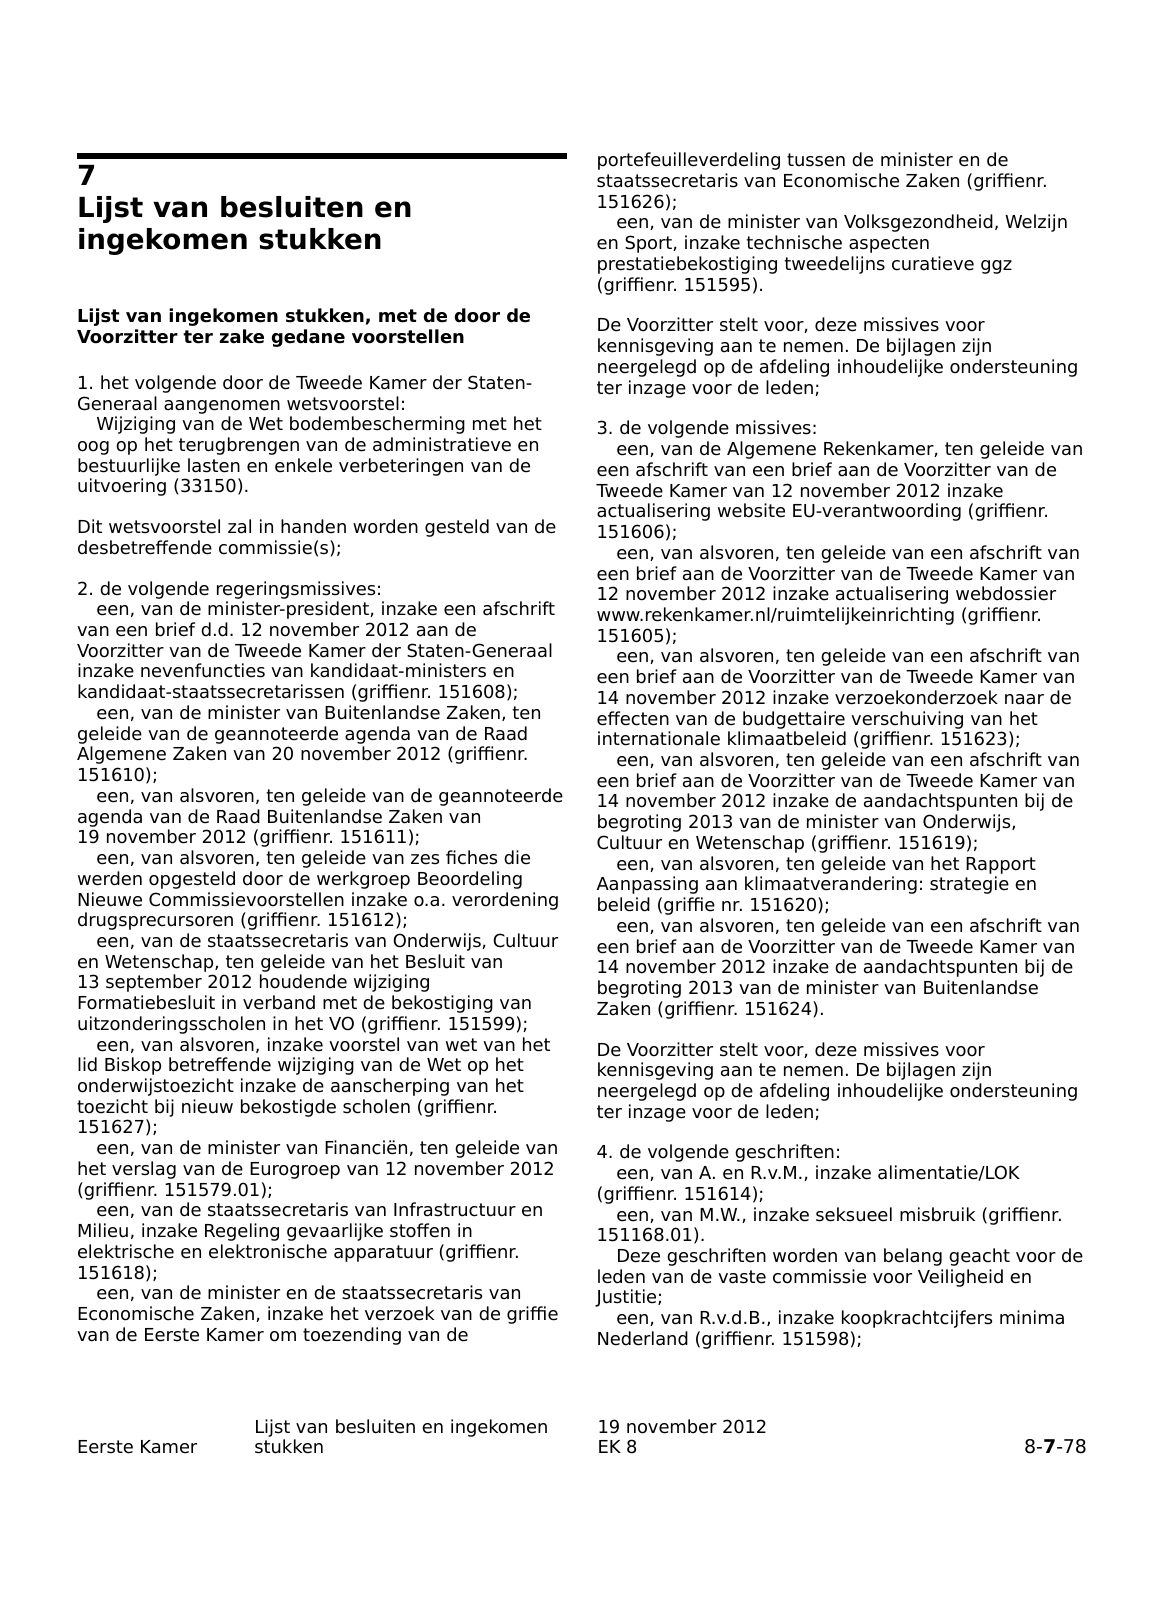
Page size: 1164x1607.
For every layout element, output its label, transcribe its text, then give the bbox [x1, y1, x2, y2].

text een, van de minister van Buitenlandse Zaken, ten geleide van de geannoteerde agenda van de Raad Algemene Zaken van 20 november 2012 (griffienr. 151610); [77, 703, 567, 786]
text een, van alsvoren, ten geleide van zes fiches die werden opgesteld door de werkgroep Beoordeling Nieuwe Commissievoorstellen inzake o.a. verordening drugsprecursoren (griffienr. 151612); [77, 848, 567, 931]
text 2. de volgende regeringsmissives: [77, 578, 567, 599]
subtitle Lijst van ingekomen stukken, met de door de Voorzitter ter zake gedane voorstellen [77, 306, 567, 348]
text een, van alsvoren, ten geleide van een afschrift van een brief aan de Voorzitter van de Tweede Kamer van 12 november 2012 inzake actualisering webdossier www.rekenkamer.nl/ruimtelijkeinrichting (griffienr. 151605); [596, 543, 1087, 646]
text portefeuilleverdeling tussen de minister en de staatssecretaris van Economische Zaken (griffienr. 151626); [596, 150, 1087, 212]
text een, van alsvoren, ten geleide van de geannoteerde agenda van de Raad Buitenlandse Zaken van 19 november 2012 (griffienr. 151611); [77, 786, 567, 848]
text een, van de minister van Volksgezondheid, Welzijn en Sport, inzake technische aspecten prestatiebekostiging tweedelijns curatieve ggz (griffienr. 151595). [596, 212, 1087, 295]
text een, van alsvoren, ten geleide van een afschrift van een brief aan de Voorzitter van de Tweede Kamer van 14 november 2012 inzake de aandachtspunten bij de begroting 2013 van de minister van Buitenlandse Zaken (griffienr. 151624). [596, 916, 1087, 1019]
text een, van de staatssecretaris van Infrastructuur en Milieu, inzake Regeling gevaarlijke stoffen in elektrische en elektronische apparatuur (griffienr. 151618); [77, 1200, 567, 1283]
text Wijziging van de Wet bodembescherming met het oog op het terugbrengen van de administratieve en bestuurlijke lasten en enkele verbeteringen van de uitvoering (33150). [77, 414, 567, 497]
text een, van de minister-president, inzake een afschrift van een brief d.d. 12 november 2012 aan de Voorzitter van de Tweede Kamer der Staten-Generaal inzake nevenfuncties van kandidaat-ministers en kandidaat-staatssecretarissen (griffienr. 151608); [77, 599, 567, 703]
text een, van de Algemene Rekenkamer, ten geleide van een afschrift van een brief aan de Voorzitter van de Tweede Kamer van 12 november 2012 inzake actualisering website EU-verantwoording (griffienr. 151606); [596, 439, 1087, 543]
text Dit wetsvoorstel zal in handen worden gesteld van de desbetreffende commissie(s); [77, 517, 567, 558]
text een, van de minister en de staatssecretaris van Economische Zaken, inzake het verzoek van de griffie van de Eerste Kamer om toezending van de [77, 1283, 567, 1345]
text een, van de minister van Financiën, ten geleide van het verslag van de Eurogroep van 12 november 2012 (griffienr. 151579.01); [77, 1138, 567, 1200]
text een, van alsvoren, inzake voorstel van wet van het lid Biskop betreffende wijziging van de Wet op het onderwijstoezicht inzake de aanscherping van het toezicht bij nieuw bekostigde scholen (griffienr. 151627); [77, 1034, 567, 1138]
text De Voorzitter stelt voor, deze missives voor kennisgeving aan te nemen. De bijlagen zijn neergelegd op de afdeling inhoudelijke ondersteuning ter inzage voor de leden; [596, 315, 1087, 398]
text een, van R.v.d.B., inzake koopkrachtcijfers minima Nederland (griffienr. 151598); [596, 1308, 1087, 1349]
text 4. de volgende geschriften: [596, 1142, 1087, 1163]
text Deze geschriften worden van belang geacht voor de leden van de vaste commissie voor Veiligheid en Justitie; [596, 1246, 1087, 1308]
text 3. de volgende missives: [596, 418, 1087, 439]
text een, van alsvoren, ten geleide van een afschrift van een brief aan de Voorzitter van de Tweede Kamer van 14 november 2012 inzake de aandachtspunten bij de begroting 2013 van de minister van Onderwijs, Cultuur en Wetenschap (griffienr. 151619); [596, 750, 1087, 853]
text een, van M.W., inzake seksueel misbruik (griffienr. 151168.01). [596, 1204, 1087, 1246]
text een, van alsvoren, ten geleide van het Rapport Aanpassing aan klimaatverandering: strategie en beleid (griffie nr. 151620); [596, 853, 1087, 916]
text 1. het volgende door de Tweede Kamer der Staten-Generaal aangenomen wetsvoorstel: [77, 373, 567, 414]
text een, van alsvoren, ten geleide van een afschrift van een brief aan de Voorzitter van de Tweede Kamer van 14 november 2012 inzake verzoekonderzoek naar de effecten van de budgettaire verschuiving van het internationale klimaatbeleid (griffienr. 151623); [596, 646, 1087, 750]
text een, van A. en R.v.M., inzake alimentatie/LOK (griffienr. 151614); [596, 1163, 1087, 1204]
text De Voorzitter stelt voor, deze missives voor kennisgeving aan te nemen. De bijlagen zijn neergelegd op de afdeling inhoudelijke ondersteuning ter inzage voor de leden; [596, 1039, 1087, 1122]
title 7 Lijst van besluiten en ingekomen stukken [77, 159, 567, 256]
text een, van de staatssecretaris van Onderwijs, Cultuur en Wetenschap, ten geleide van het Besluit van 13 september 2012 houdende wijziging Formatiebesluit in verband met de bekostiging van uitzonderingsscholen in het VO (griffienr. 151599); [77, 931, 567, 1034]
